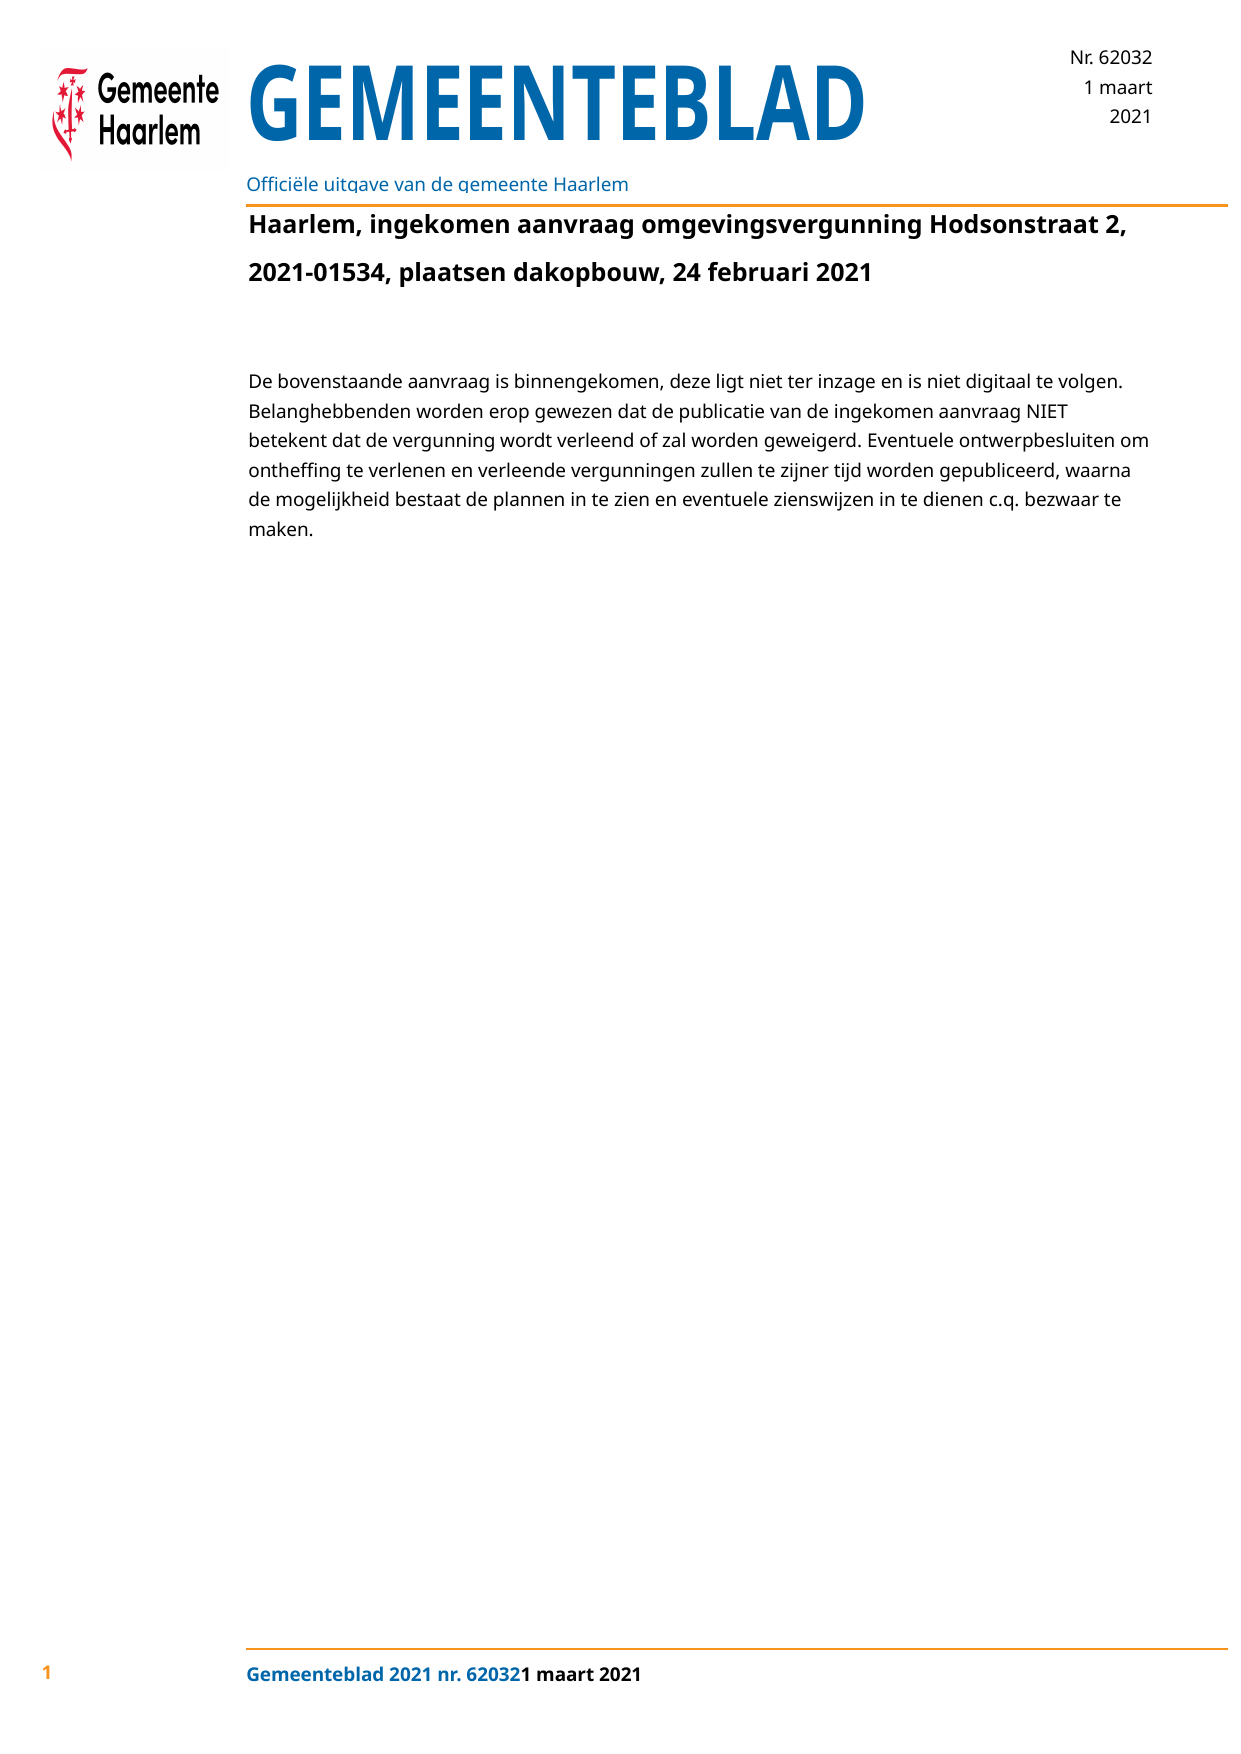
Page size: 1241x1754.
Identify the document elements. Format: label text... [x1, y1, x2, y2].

picture [41, 47, 231, 172]
text Haarlem, ingekomen aanvraag omgevingsvergunning Hodsonstraat 2, 2021-01534, plaatsen dakopbouw, 24 februari 2021 [248, 207, 1152, 288]
text De bovenstaande aanvraag is binnengekomen, deze ligt niet ter inzage en is niet digitaal te volgen. Belanghebbenden worden erop gewezen dat de publicatie van de ingekomen aanvraag NIET betekent dat de vergunning wordt verleend of zal worden geweigerd. Eventuele ontwerpbesluiten om ontheffing te verlenen en verleende vergunningen zullen te zijner tijd worden gepubliceerd, waarna de mogelijkheid bestaat de plannen in te zien en eventuele zienswijzen in te dienen c.q. bezwaar te maken. [248, 368, 1152, 542]
